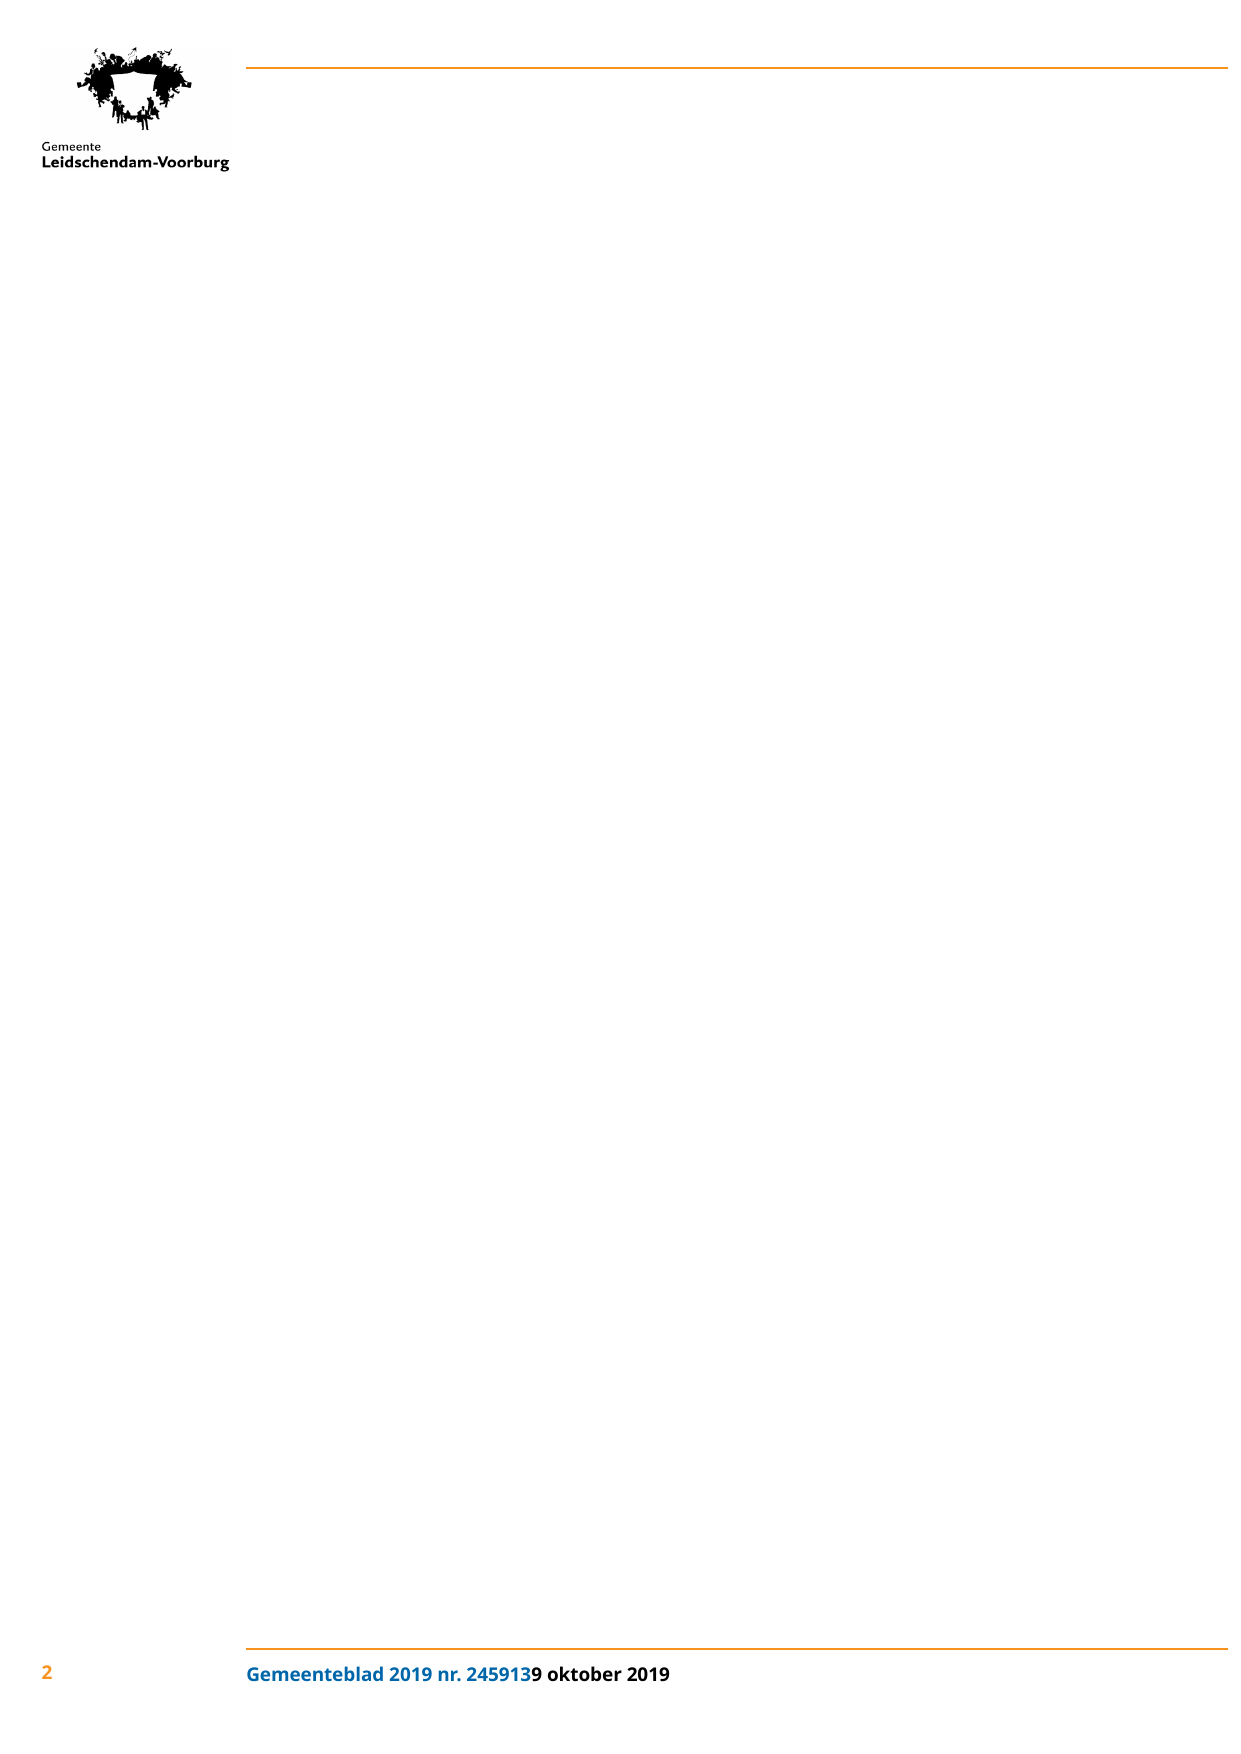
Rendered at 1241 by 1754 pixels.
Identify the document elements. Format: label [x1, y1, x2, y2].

picture [41, 47, 231, 172]
